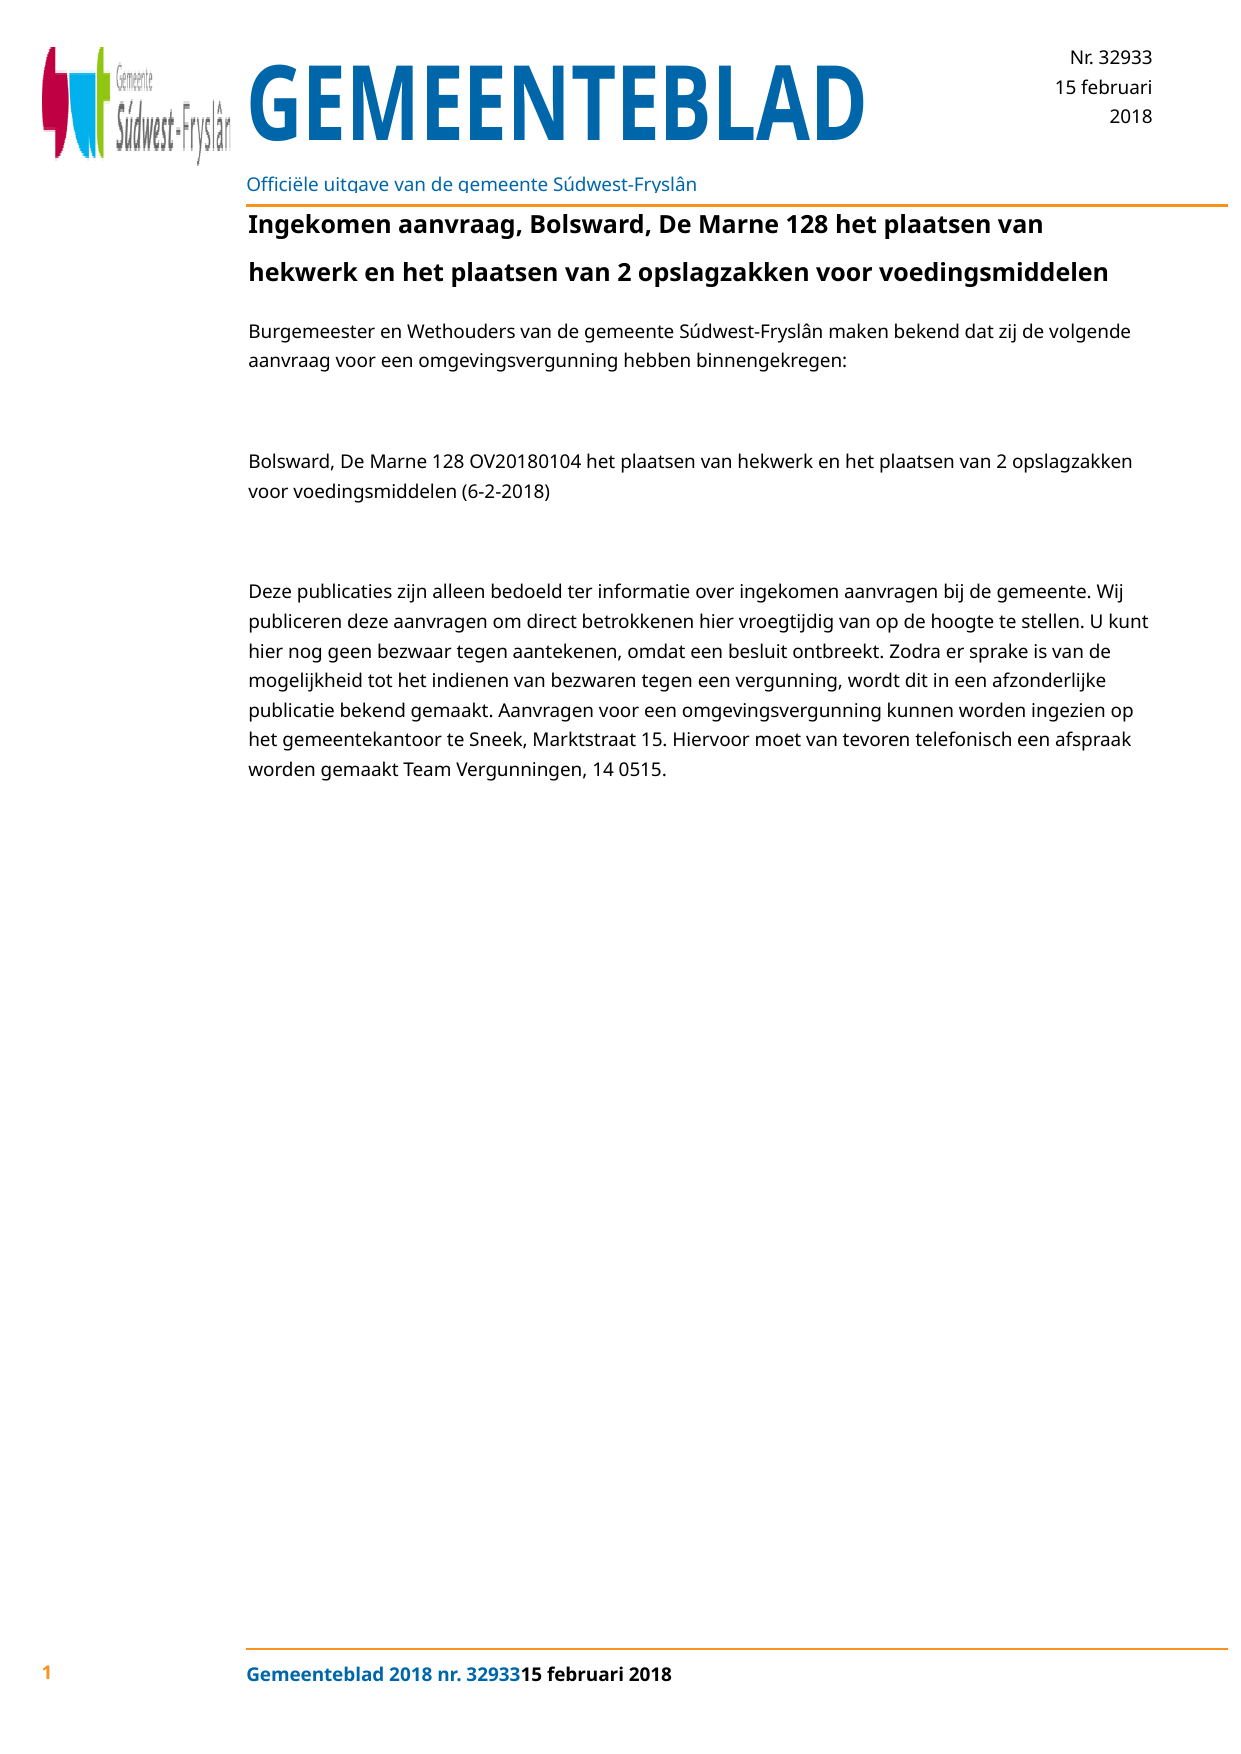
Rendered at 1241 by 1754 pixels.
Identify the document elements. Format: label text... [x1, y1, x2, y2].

text Ingekomen aanvraag, Bolsward, De Marne 128 het plaatsen van hekwerk en het plaatsen van 2 opslagzakken voor voedingsmiddelen [248, 207, 1152, 288]
text Burgemeester en Wethouders van de gemeente Súdwest-Fryslân maken bekend dat zij de volgende aanvraag voor een omgevingsvergunning hebben binnengekregen: [248, 318, 1152, 373]
text Deze publicaties zijn alleen bedoeld ter informatie over ingekomen aanvragen bij de gemeente. Wij publiceren deze aanvragen om direct betrokkenen hier vroegtijdig van op de hoogte te stellen. U kunt hier nog geen bezwaar tegen aantekenen, omdat een besluit ontbreekt. Zodra er sprake is van de mogelijkheid tot het indienen van bezwaren tegen een vergunning, wordt dit in een afzonderlijke publicatie bekend gemaakt. Aanvragen voor een omgevingsvergunning kunnen worden ingezien op het gemeentekantoor te Sneek, Marktstraat 15. Hiervoor moet van tevoren telefonisch een afspraak worden gemaakt Team Vergunningen, 14 0515. [248, 579, 1152, 782]
picture [41, 47, 231, 172]
text Bolsward, De Marne 128 OV20180104 het plaatsen van hekwerk en het plaatsen van 2 opslagzakken voor voedingsmiddelen (6-2-2018) [248, 448, 1152, 504]
